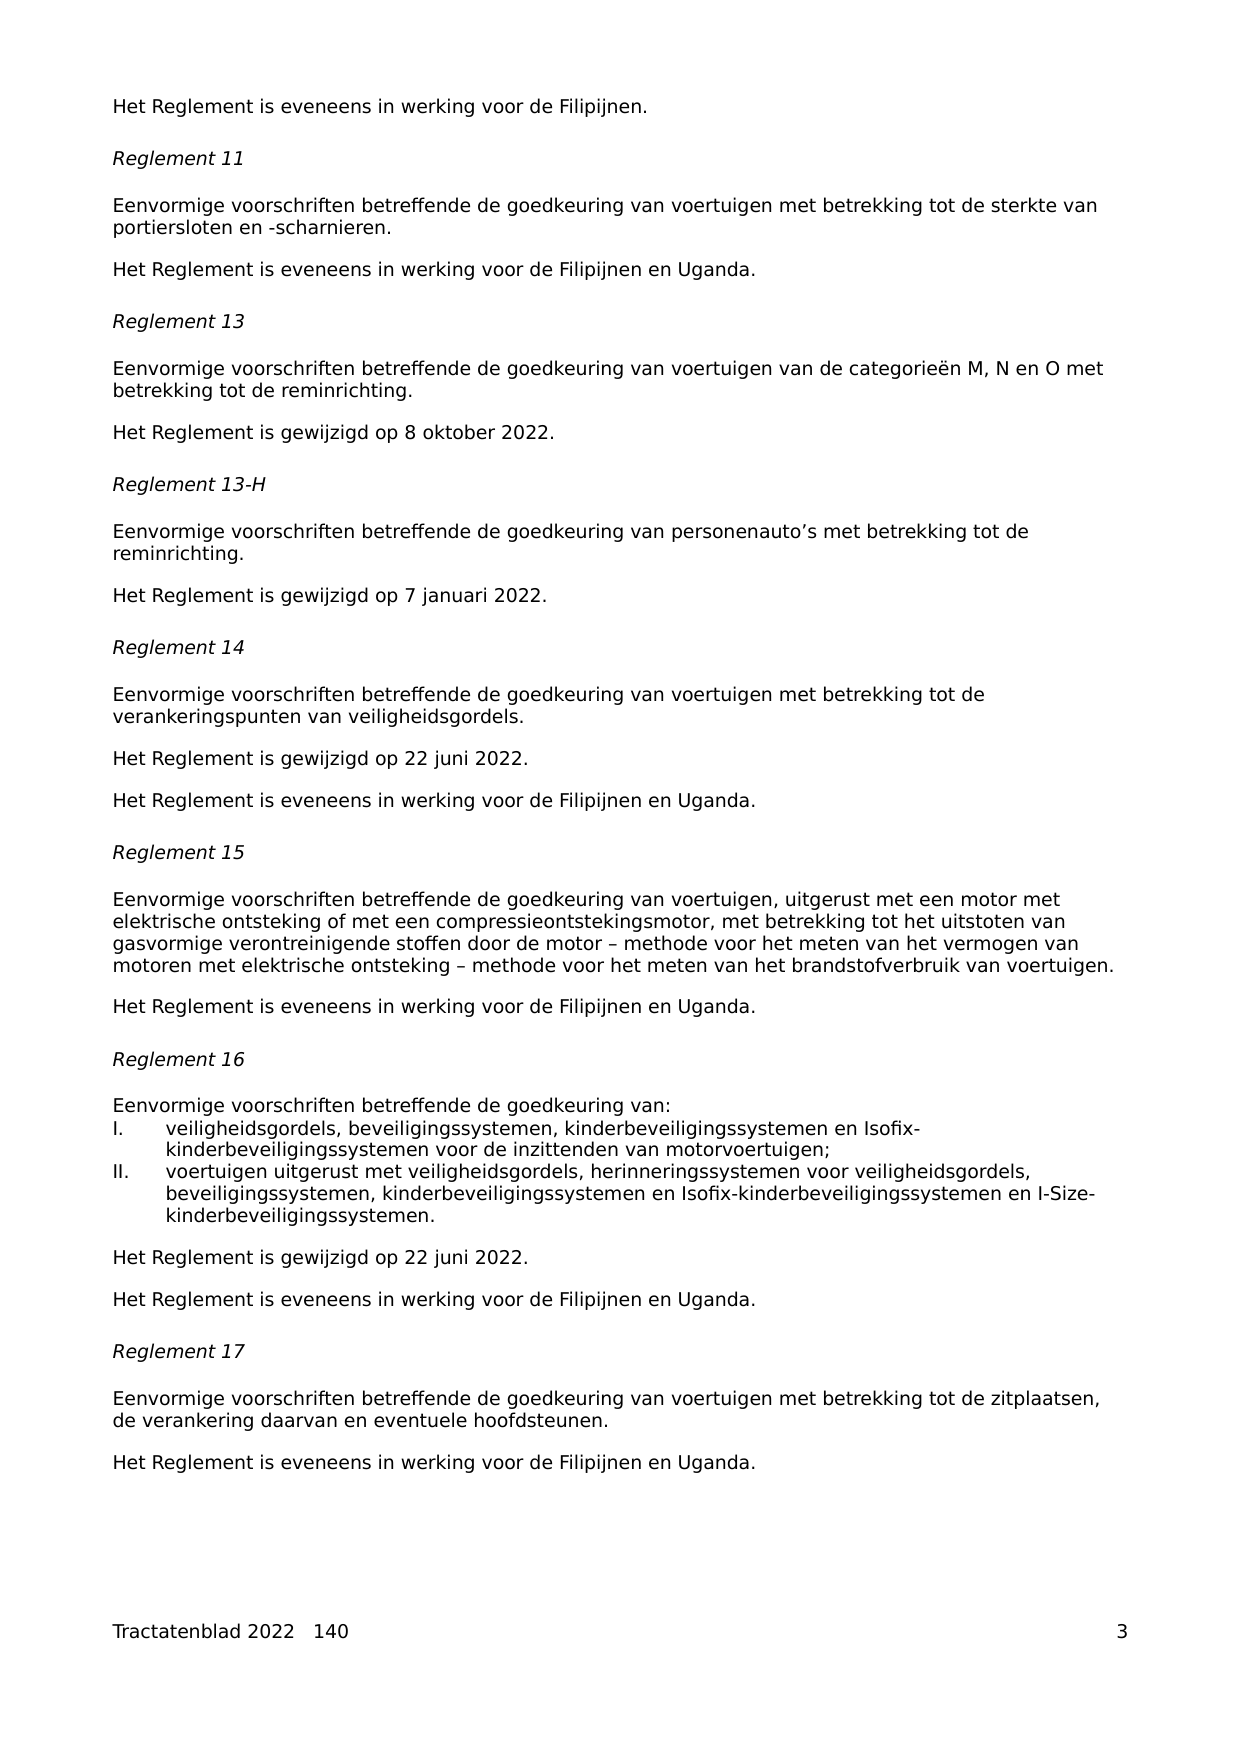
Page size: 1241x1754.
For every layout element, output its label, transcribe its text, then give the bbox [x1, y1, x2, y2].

subtitle Reglement 17 [112, 1341, 1128, 1363]
subtitle Reglement 15 [112, 842, 1128, 863]
text Het Reglement is eveneens in werking voor de Filipijnen en Uganda. [112, 789, 1128, 812]
text Eenvormige voorschriften betreffende de goedkeuring van voertuigen met betrekking tot de verankeringspunten van veiligheidsgordels. [112, 684, 1128, 728]
text Eenvormige voorschriften betreffende de goedkeuring van voertuigen met betrekking tot de zitplaatsen, de verankering daarvan en eventuele hoofdsteunen. [112, 1388, 1128, 1432]
subtitle Reglement 16 [112, 1048, 1128, 1070]
text Het Reglement is gewijzigd op 22 juni 2022. [112, 1247, 1128, 1269]
text Eenvormige voorschriften betreffende de goedkeuring van voertuigen van de categorieën M, N en O met betrekking tot de reminrichting. [112, 358, 1128, 402]
text Het Reglement is gewijzigd op 22 juni 2022. [112, 748, 1128, 769]
text Het Reglement is eveneens in werking voor de Filipijnen en Uganda. [112, 1289, 1128, 1311]
subtitle Reglement 14 [112, 637, 1128, 659]
text Het Reglement is eveneens in werking voor de Filipijnen. [112, 96, 1128, 118]
text Het Reglement is eveneens in werking voor de Filipijnen en Uganda. [112, 1452, 1128, 1474]
text Eenvormige voorschriften betreffende de goedkeuring van voertuigen, uitgerust met een motor met elektrische ontsteking of met een compressieontstekingsmotor, met betrekking tot het uitstoten van gasvormige verontreinigende stoffen door de motor – methode voor het meten van het vermogen van motoren met elektrische ontsteking – methode voor het meten van het brandstofverbruik van voertuigen. [112, 888, 1128, 976]
text Eenvormige voorschriften betreffende de goedkeuring van personenauto’s met betrekking tot de reminrichting. [112, 521, 1128, 565]
text II. voertuigen uitgerust met veiligheidsgordels, herinneringssystemen voor veiligheidsgordels, beveiligingssystemen, kinderbeveiligingssystemen en Isofix-kinderbeveiligingssystemen en I-Size-kinderbeveiligingssystemen. [112, 1161, 1128, 1227]
text Het Reglement is eveneens in werking voor de Filipijnen en Uganda. [112, 996, 1128, 1018]
text I. veiligheidsgordels, beveiligingssystemen, kinderbeveiligingssystemen en Isofix-kinderbeveiligingssystemen voor de inzittenden van motorvoertuigen; [112, 1117, 1128, 1161]
text Het Reglement is eveneens in werking voor de Filipijnen en Uganda. [112, 259, 1128, 281]
text Eenvormige voorschriften betreffende de goedkeuring van: [112, 1095, 1128, 1117]
text Eenvormige voorschriften betreffende de goedkeuring van voertuigen met betrekking tot de sterkte van portiersloten en -scharnieren. [112, 195, 1128, 239]
text Het Reglement is gewijzigd op 7 januari 2022. [112, 585, 1128, 607]
text Het Reglement is gewijzigd op 8 oktober 2022. [112, 422, 1128, 444]
subtitle Reglement 13 [112, 311, 1128, 333]
subtitle Reglement 11 [112, 148, 1128, 170]
subtitle Reglement 13-H [112, 474, 1128, 496]
